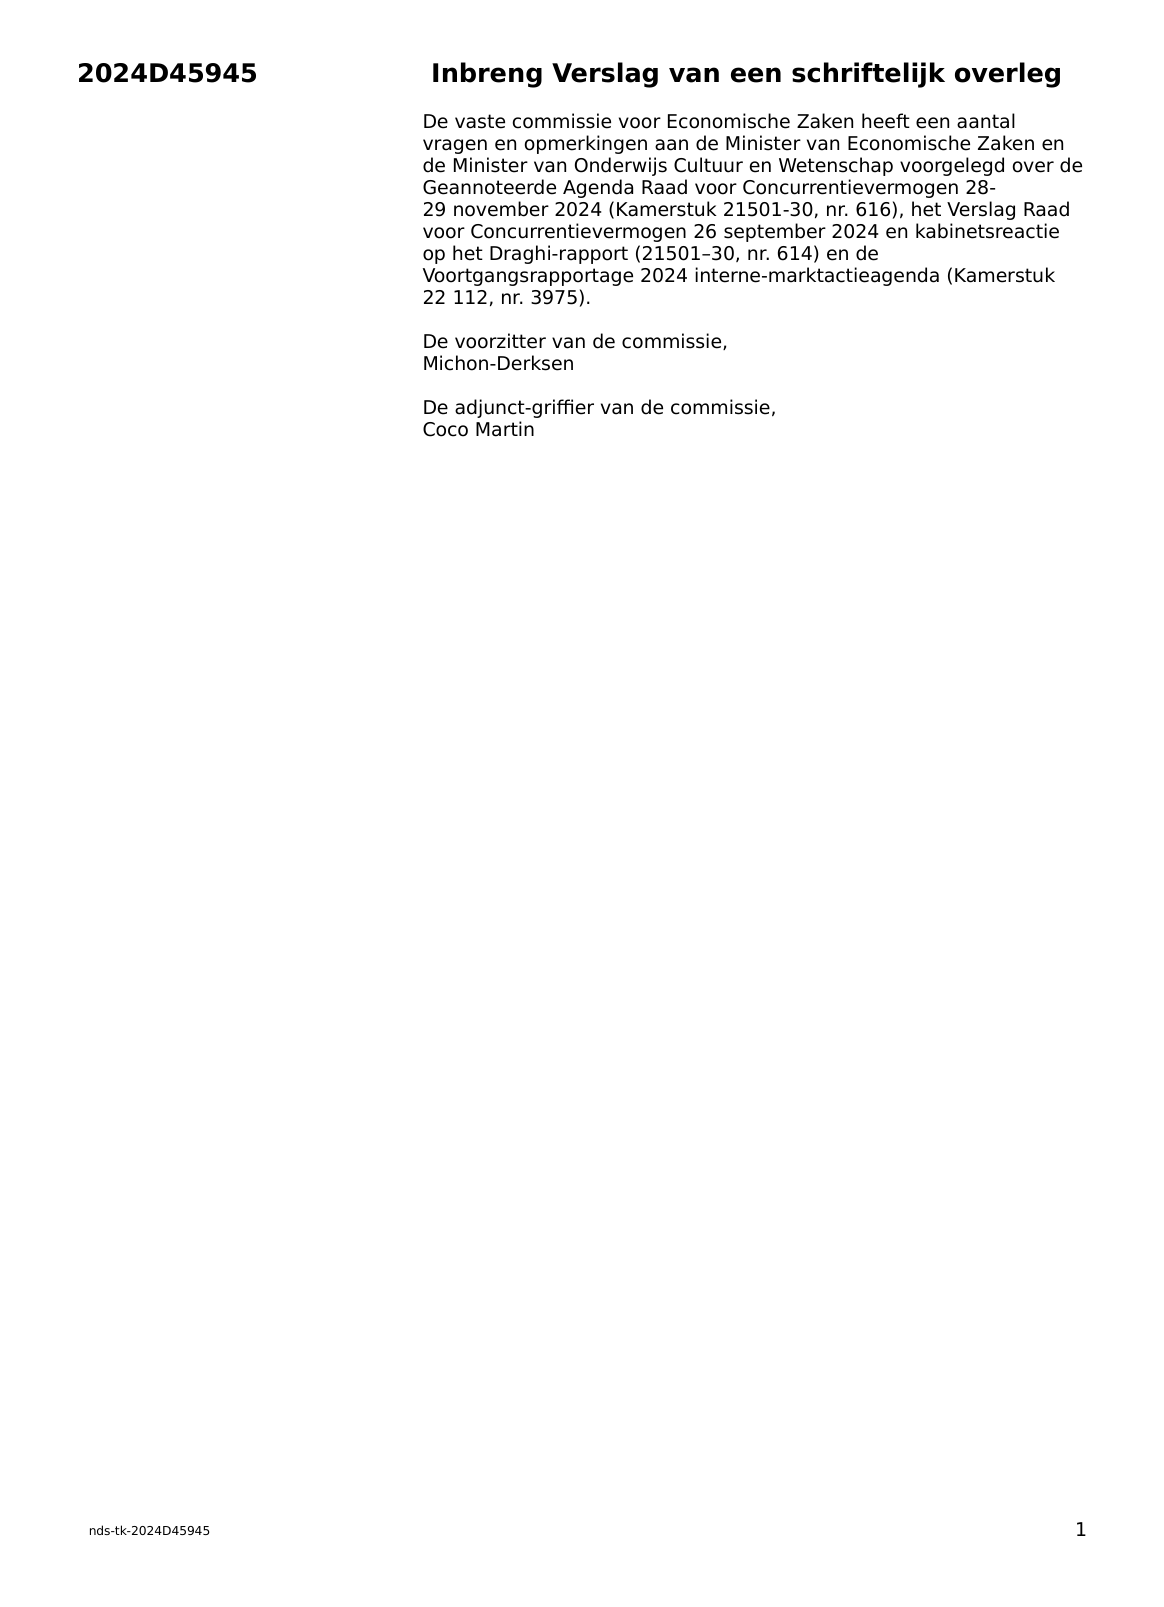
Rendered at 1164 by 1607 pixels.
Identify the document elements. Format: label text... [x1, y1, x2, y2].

text De adjunct-griffier van de commissie, [422, 397, 1087, 419]
text 2024D45945 Inbreng Verslag van een schriftelijk overleg [77, 59, 1087, 89]
text De vaste commissie voor Economische Zaken heeft een aantal vragen en opmerkingen aan de Minister van Economische Zaken en de Minister van Onderwijs Cultuur en Wetenschap voorgelegd over de Geannoteerde Agenda Raad voor Concurrentievermogen 28-29 november 2024 (Kamerstuk 21501-30, nr. 616), het Verslag Raad voor Concurrentievermogen 26 september 2024 en kabinetsreactie op het Draghi-rapport (21501–30, nr. 614) en de Voortgangsrapportage 2024 interne-marktactieagenda (Kamerstuk 22 112, nr. 3975). [422, 111, 1087, 309]
text Michon-Derksen [422, 353, 1087, 375]
text nds-tk-2024D45945 [88, 1524, 323, 1538]
text De voorzitter van de commissie, [422, 331, 1087, 353]
text Coco Martin [422, 419, 1087, 441]
